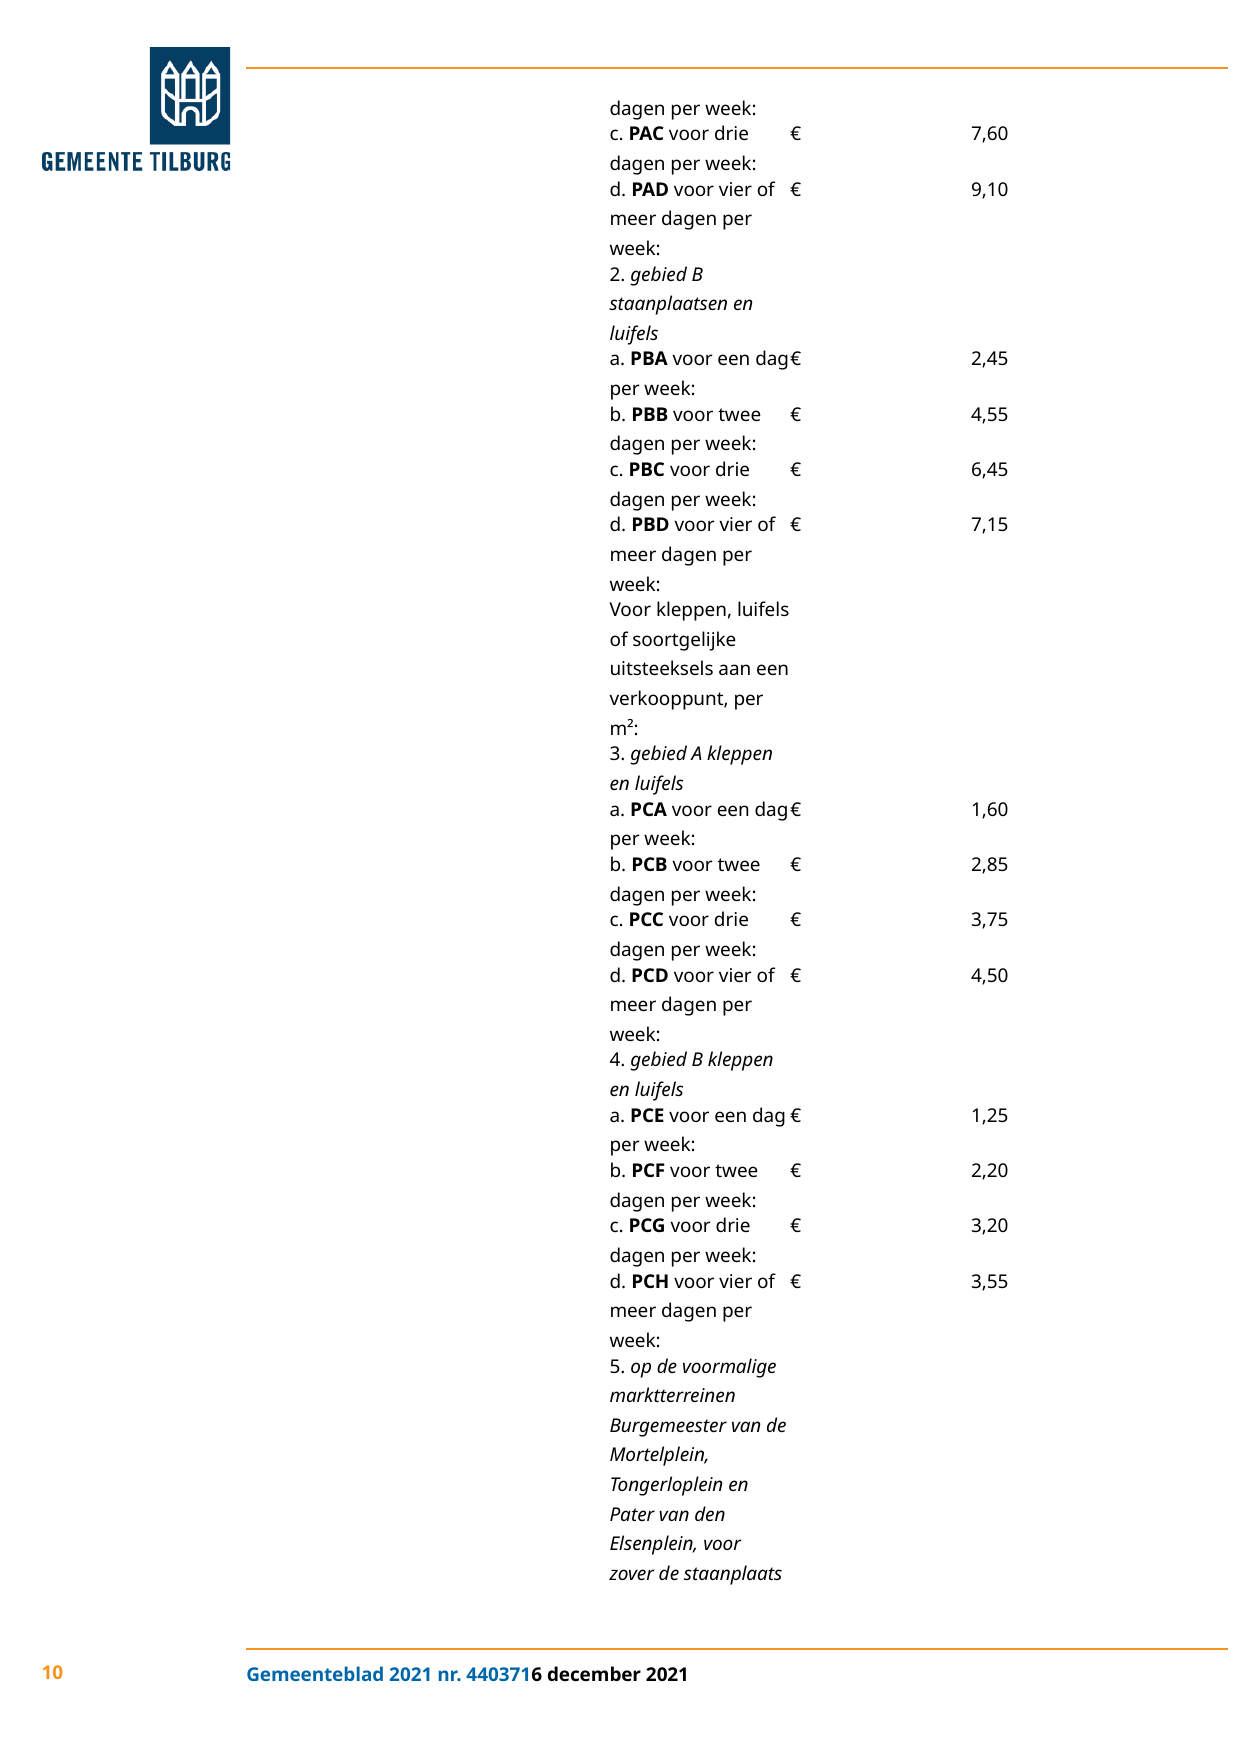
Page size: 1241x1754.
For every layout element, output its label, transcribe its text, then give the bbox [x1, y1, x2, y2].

table_cell € [790, 176, 971, 261]
table_cell [248, 1213, 429, 1268]
table_cell 2,45 [971, 346, 1152, 401]
table_cell a. PBA voor een dag per week: [609, 346, 790, 401]
table_cell 3. gebied A kleppen en luifels [609, 741, 790, 796]
table_cell [790, 261, 971, 346]
table_cell b. PCB voor twee dagen per week: [609, 851, 790, 906]
table_cell [248, 261, 429, 346]
table_cell € [790, 456, 971, 512]
table_cell € [790, 512, 971, 596]
table_cell [248, 741, 429, 796]
table_cell [429, 512, 609, 596]
table_cell [429, 401, 609, 456]
table_cell a. PCE voor een dag per week: [609, 1102, 790, 1157]
table_cell [971, 741, 1152, 796]
table_cell 5. op de voormalige marktterreinen Burgemeester van de Mortelplein, Tongerloplein en Pater van den Elsenplein, voor zover de staanplaats [609, 1353, 790, 1586]
table_cell [248, 1268, 429, 1353]
table_cell 3,55 [971, 1268, 1152, 1353]
table_cell [429, 121, 609, 176]
table_cell [429, 906, 609, 962]
table_cell [248, 1047, 429, 1102]
table_cell € [790, 962, 971, 1047]
table_cell [429, 962, 609, 1047]
table_cell [429, 1102, 609, 1157]
table_cell [971, 261, 1152, 346]
table_cell [248, 1157, 429, 1213]
table_cell dagen per week: [609, 95, 790, 121]
table_cell € [790, 346, 971, 401]
table_cell [429, 796, 609, 851]
table_cell [248, 176, 429, 261]
table_cell 2,20 [971, 1157, 1152, 1213]
table_cell 1,25 [971, 1102, 1152, 1157]
table_cell 1,60 [971, 796, 1152, 851]
table_cell d. PCH voor vier of meer dagen per week: [609, 1268, 790, 1353]
table_cell [971, 1353, 1152, 1586]
table_cell c. PCC voor drie dagen per week: [609, 906, 790, 962]
table_cell [429, 1157, 609, 1213]
table_cell d. PBD voor vier of meer dagen per week: [609, 512, 790, 596]
table_cell € [790, 1102, 971, 1157]
table_cell c. PAC voor drie dagen per week: [609, 121, 790, 176]
table_cell 4,50 [971, 962, 1152, 1047]
table_cell [429, 1213, 609, 1268]
table_cell € [790, 1157, 971, 1213]
table_cell [429, 95, 609, 121]
table_cell [790, 95, 971, 121]
table_cell [248, 1102, 429, 1157]
table_cell 6,45 [971, 456, 1152, 512]
table_cell [429, 261, 609, 346]
table_cell [248, 121, 429, 176]
table_cell 9,10 [971, 176, 1152, 261]
table_cell 7,15 [971, 512, 1152, 596]
table_cell 3,20 [971, 1213, 1152, 1268]
table_cell [429, 176, 609, 261]
table_cell 4,55 [971, 401, 1152, 456]
table_cell [248, 456, 429, 512]
picture [41, 47, 231, 172]
table_cell [429, 1047, 609, 1102]
table_cell a. PCA voor een dag per week: [609, 796, 790, 851]
table_cell [429, 346, 609, 401]
table_cell € [790, 1213, 971, 1268]
table_cell c. PBC voor drie dagen per week: [609, 456, 790, 512]
table_cell 7,60 [971, 121, 1152, 176]
table_cell [429, 596, 609, 741]
table_cell € [790, 401, 971, 456]
table_cell b. PCF voor twee dagen per week: [609, 1157, 790, 1213]
table_cell [971, 596, 1152, 741]
table_cell [971, 95, 1152, 121]
table_cell [248, 95, 429, 121]
table_cell € [790, 796, 971, 851]
table_cell [429, 741, 609, 796]
table_cell c. PCG voor drie dagen per week: [609, 1213, 790, 1268]
table_cell [248, 401, 429, 456]
table_cell [248, 851, 429, 906]
table_cell [248, 906, 429, 962]
table_cell 4. gebied B kleppen en luifels [609, 1047, 790, 1102]
table_cell [790, 1353, 971, 1586]
table_cell d. PCD voor vier of meer dagen per week: [609, 962, 790, 1047]
table_cell [790, 596, 971, 741]
table_cell [248, 512, 429, 596]
table_cell [248, 796, 429, 851]
table_cell [971, 1047, 1152, 1102]
table_cell b. PBB voor twee dagen per week: [609, 401, 790, 456]
table_cell 2,85 [971, 851, 1152, 906]
table_cell € [790, 851, 971, 906]
table_cell € [790, 906, 971, 962]
table_cell [248, 346, 429, 401]
table_cell [429, 456, 609, 512]
table_cell € [790, 121, 971, 176]
table_cell [790, 1047, 971, 1102]
table_cell [248, 596, 429, 741]
table_cell Voor kleppen, luifels of soortgelijke uitsteeksels aan een verkooppunt, per m²: [609, 596, 790, 741]
table_cell d. PAD voor vier of meer dagen per week: [609, 176, 790, 261]
table_cell 3,75 [971, 906, 1152, 962]
table_cell [790, 741, 971, 796]
table_cell [429, 1353, 609, 1586]
table_cell [429, 1268, 609, 1353]
table_cell € [790, 1268, 971, 1353]
table_cell [248, 1353, 429, 1586]
table_cell [248, 962, 429, 1047]
table_cell [429, 851, 609, 906]
table_cell 2. gebied B staanplaatsen en luifels [609, 261, 790, 346]
